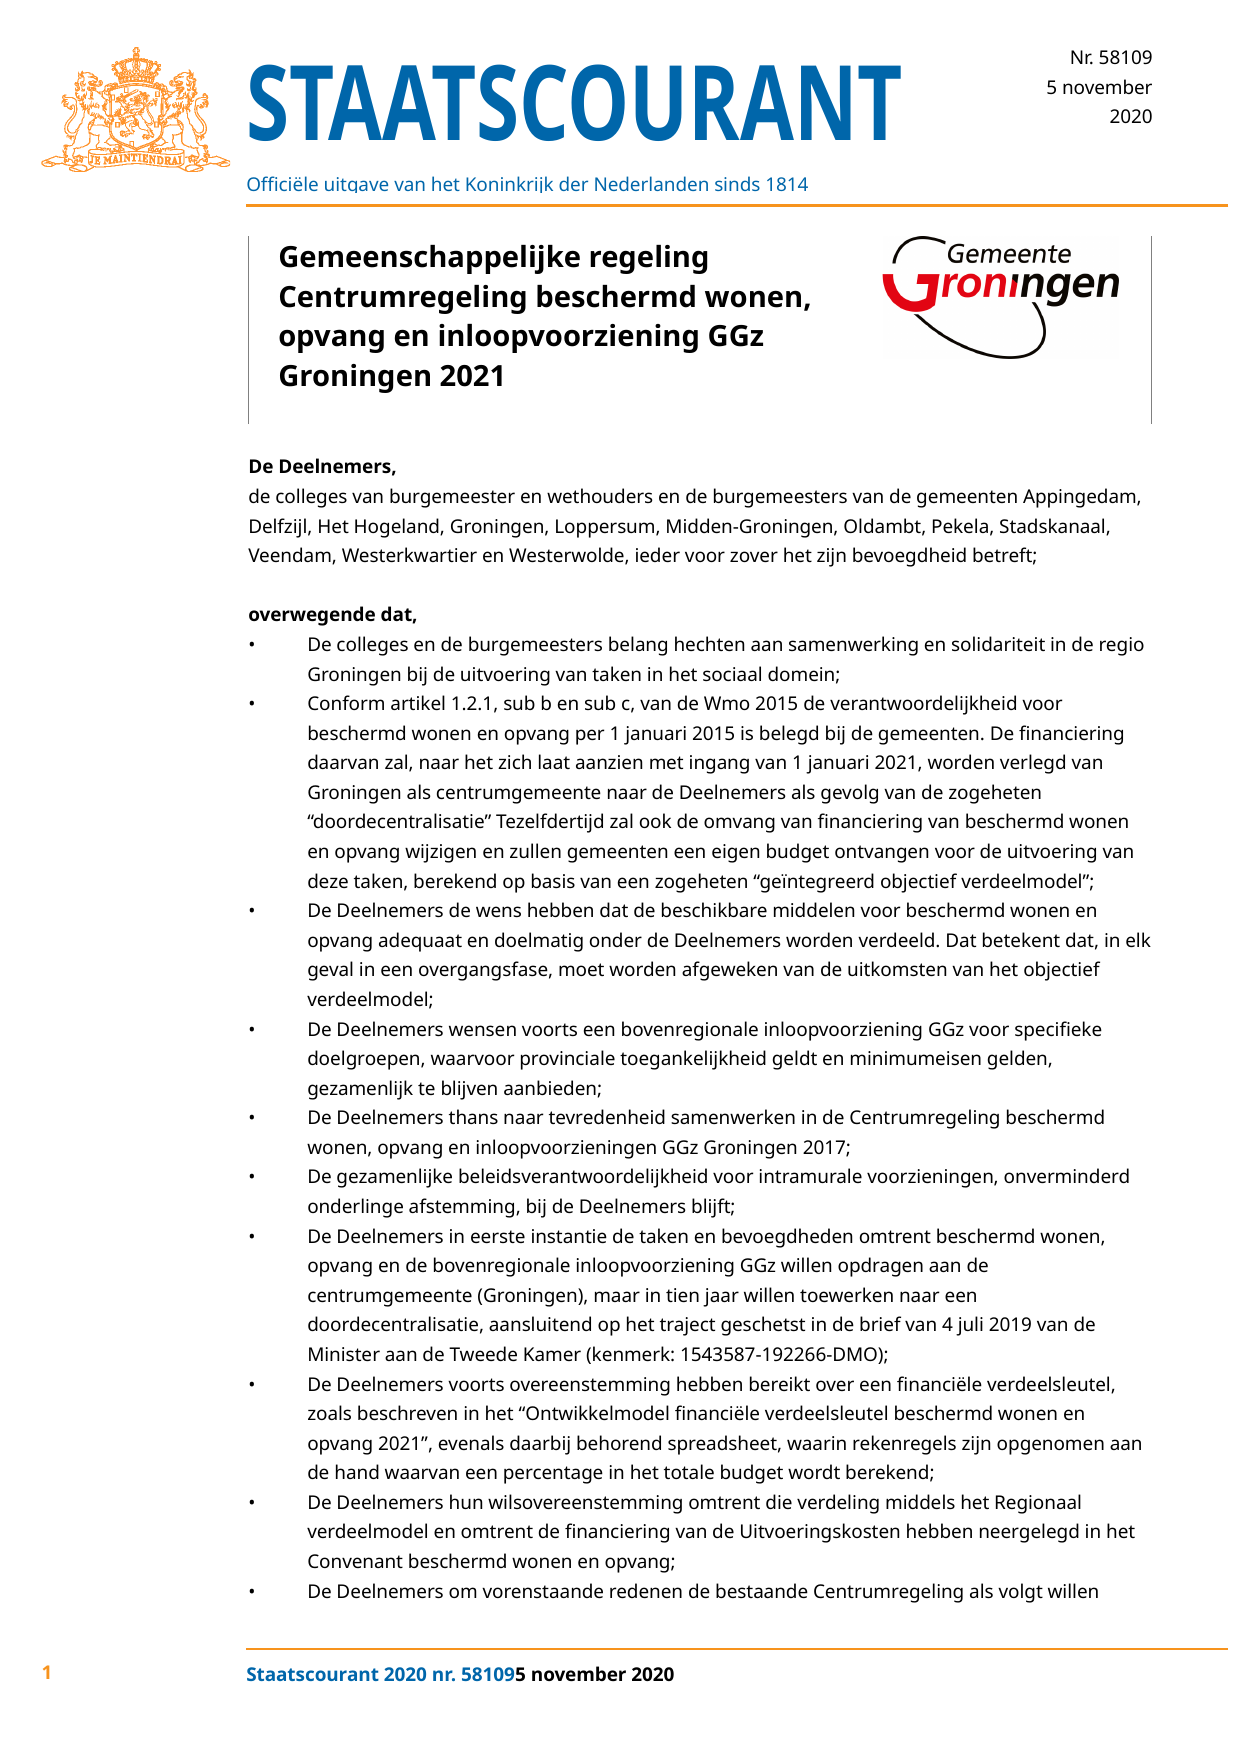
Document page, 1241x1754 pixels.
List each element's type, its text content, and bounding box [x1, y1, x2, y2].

text de colleges van burgemeester en wethouders en de burgemeesters van de gemeenten Appingedam, Delfzijl, Het Hogeland, Groningen, Loppersum, Midden-Groningen, Oldambt, Pekela, Stadskanaal, Veendam, Westerkwartier en Westerwolde, ieder voor zover het zijn bevoegdheid betreft; [248, 483, 1152, 568]
list De Deelnemers in eerste instantie de taken en bevoegdheden omtrent beschermd wonen, opvang en de bovenregionale inloopvoorziening GGz willen opdragen aan de centrumgemeente (Groningen), maar in tien jaar willen toewerken naar een doordecentralisatie, aansluitend op het traject geschetst in de brief van 4 juli 2019 van de Minister aan de Tweede Kamer (kenmerk: 1543587-192266-DMO); [248, 1223, 1152, 1367]
text De Deelnemers, [248, 454, 1152, 479]
list De Deelnemers thans naar tevredenheid samenwerken in de Centrumregeling beschermd wonen, opvang en inloopvoorzieningen GGz Groningen 2017; [248, 1104, 1152, 1160]
list De Deelnemers wensen voorts een bovenregionale inloopvoorziening GGz voor specifieke doelgroepen, waarvoor provinciale toegankelijkheid geldt en minimumeisen gelden, gezamenlijk te blijven aanbieden; [248, 1016, 1152, 1101]
table_header Gemeenschappelijke regeling Centrumregeling beschermd wonen, opvang en inloopvoorziening GGz Groningen 2021 [249, 236, 850, 424]
list De colleges en de burgemeesters belang hechten aan samenwerking en solidariteit in de regio Groningen bij de uitvoering van taken in het sociaal domein; [248, 631, 1152, 686]
list De gezamenlijke beleidsverantwoordelijkheid voor intramurale voorzieningen, onverminderd onderlinge afstemming, bij de Deelnemers blijft; [248, 1164, 1152, 1219]
list De Deelnemers hun wilsovereenstemming omtrent die verdeling middels het Regionaal verdeelmodel en omtrent de financiering van de Uitvoeringskosten hebben neergelegd in het Convenant beschermd wonen en opvang; [248, 1489, 1152, 1574]
list De Deelnemers voorts overeenstemming hebben bereikt over een financiële verdeelsleutel, zoals beschreven in het “Ontwikkelmodel financiële verdeelsleutel beschermd wonen en opvang 2021”, evenals daarbij behorend spreadsheet, waarin rekenregels zijn opgenomen aan de hand waarvan een percentage in het totale budget wordt berekend; [248, 1371, 1152, 1485]
text overwegende dat, [248, 602, 1152, 627]
list De Deelnemers de wens hebben dat de beschikbare middelen voor beschermd wonen en opvang adequaat en doelmatig onder de Deelnemers worden verdeeld. Dat betekent dat, in elk geval in een overgangsfase, moet worden afgeweken van de uitkomsten van het objectief verdeelmodel; [248, 897, 1152, 1012]
picture [882, 236, 1119, 359]
list Conform artikel 1.2.1, sub b en sub c, van de Wmo 2015 de verantwoordelijkheid voor beschermd wonen en opvang per 1 januari 2015 is belegd bij de gemeenten. De financiering daarvan zal, naar het zich laat aanzien met ingang van 1 januari 2021, worden verlegd van Groningen als centrumgemeente naar de Deelnemers als gevolg van de zogeheten “doordecentralisatie” Tezelfdertijd zal ook de omvang van financiering van beschermd wonen en opvang wijzigen en zullen gemeenten een eigen budget ontvangen voor de uitvoering van deze taken, berekend op basis van een zogeheten “geïntegreerd objectief verdeelmodel”; [248, 690, 1152, 893]
table_header [850, 236, 1151, 424]
list De Deelnemers om vorenstaande redenen de bestaande Centrumregeling als volgt willen [248, 1578, 1152, 1603]
picture [41, 47, 231, 172]
